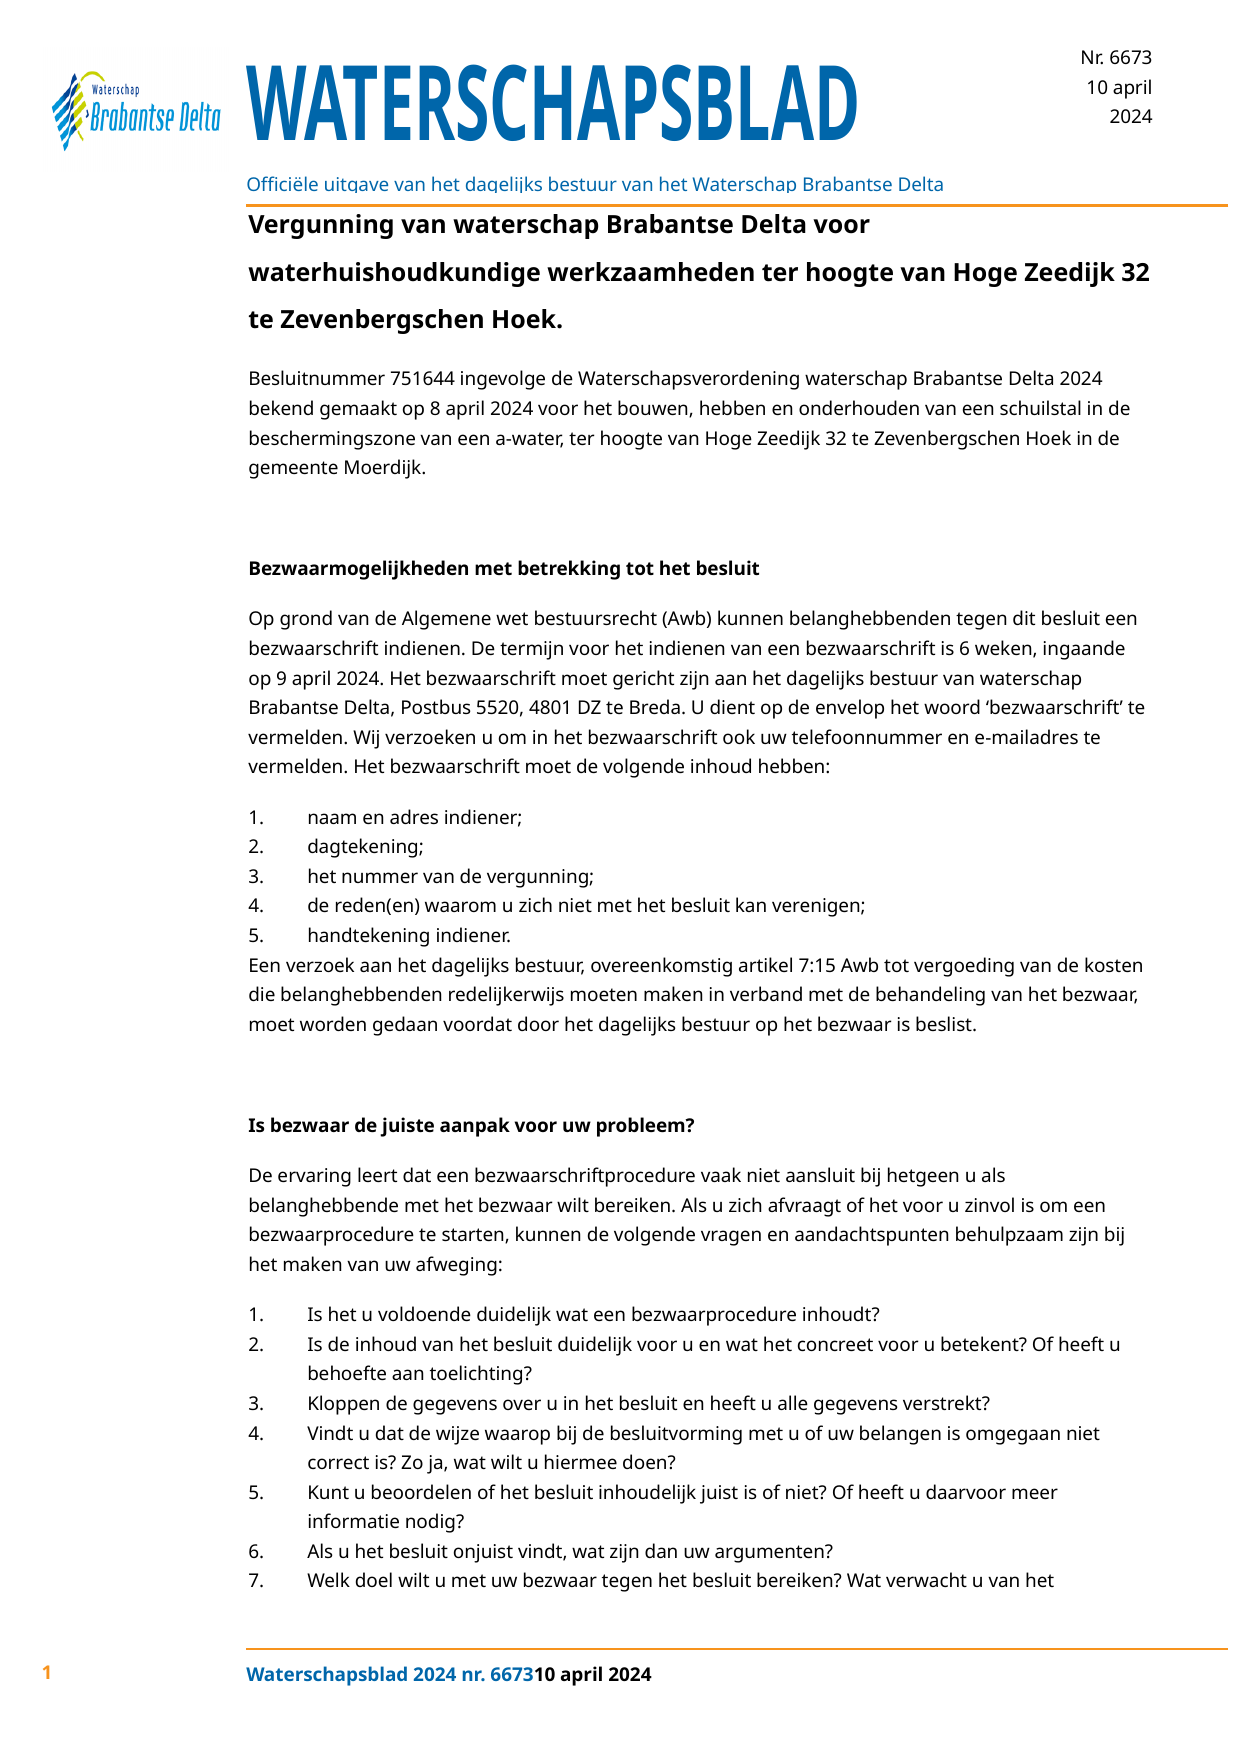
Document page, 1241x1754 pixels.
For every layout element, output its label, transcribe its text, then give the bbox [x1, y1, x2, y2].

text Een verzoek aan het dagelijks bestuur, overeenkomstig artikel 7:15 Awb tot vergoeding van de kosten die belanghebbenden redelijkerwijs moeten maken in verband met de behandeling van het bezwaar, moet worden gedaan voordat door het dagelijks bestuur op het bezwaar is beslist. [248, 952, 1152, 1037]
list Is de inhoud van het besluit duidelijk voor u en wat het concreet voor u betekent? Of heeft u behoefte aan toelichting? [248, 1331, 1152, 1386]
list Kloppen de gegevens over u in het besluit en heeft u alle gegevens verstrekt? [248, 1390, 1152, 1416]
text Vergunning van waterschap Brabantse Delta voor waterhuishoudkundige werkzaamheden ter hoogte van Hoge Zeedijk 32 te Zevenbergschen Hoek. [248, 207, 1152, 336]
list dagtekening; [248, 833, 1152, 859]
list de reden(en) waarom u zich niet met het besluit kan verenigen; [248, 893, 1152, 918]
list Is het u voldoende duidelijk wat een bezwaarprocedure inhoudt? [248, 1301, 1152, 1327]
list Vindt u dat de wijze waarop bij de besluitvorming met u of uw belangen is omgegaan niet correct is? Zo ja, wat wilt u hiermee doen? [248, 1420, 1152, 1475]
text Is bezwaar de juiste aanpak voor uw probleem? [248, 1112, 1152, 1137]
list Welk doel wilt u met uw bezwaar tegen het besluit bereiken? Wat verwacht u van het [248, 1568, 1152, 1593]
text Op grond van de Algemene wet bestuursrecht (Awb) kunnen belanghebbenden tegen dit besluit een bezwaarschrift indienen. De termijn voor het indienen van een bezwaarschrift is 6 weken, ingaande op 9 april 2024. Het bezwaarschrift moet gericht zijn aan het dagelijks bestuur van waterschap Brabantse Delta, Postbus 5520, 4801 DZ te Breda. U dient op de envelop het woord ‘bezwaarschrift’ te vermelden. Wij verzoeken u om in het bezwaarschrift ook uw telefoonnummer en e‑mailadres te vermelden. Het bezwaarschrift moet de volgende inhoud hebben: [248, 606, 1152, 779]
text De ervaring leert dat een bezwaarschriftprocedure vaak niet aansluit bij hetgeen u als belanghebbende met het bezwaar wilt bereiken. Als u zich afvraagt of het voor u zinvol is om een bezwaarprocedure te starten, kunnen de volgende vragen en aandachtspunten behulpzaam zijn bij het maken van uw afweging: [248, 1162, 1152, 1277]
list handtekening indiener. [248, 922, 1152, 948]
list Als u het besluit onjuist vindt, wat zijn dan uw argumenten? [248, 1538, 1152, 1564]
text Besluitnummer 751644 ingevolge de Waterschapsverordening waterschap Brabantse Delta 2024 bekend gemaakt op 8 april 2024 voor het bouwen, hebben en onderhouden van een schuilstal in de beschermingszone van een a-water, ter hoogte van Hoge Zeedijk 32 te Zevenbergschen Hoek in de gemeente Moerdijk. [248, 366, 1152, 480]
list Kunt u beoordelen of het besluit inhoudelijk juist is of niet? Of heeft u daarvoor meer informatie nodig? [248, 1479, 1152, 1534]
list het nummer van de vergunning; [248, 863, 1152, 889]
picture [41, 47, 231, 172]
text Bezwaarmogelijkheden met betrekking tot het besluit [248, 555, 1152, 581]
list naam en adres indiener; [248, 804, 1152, 829]
